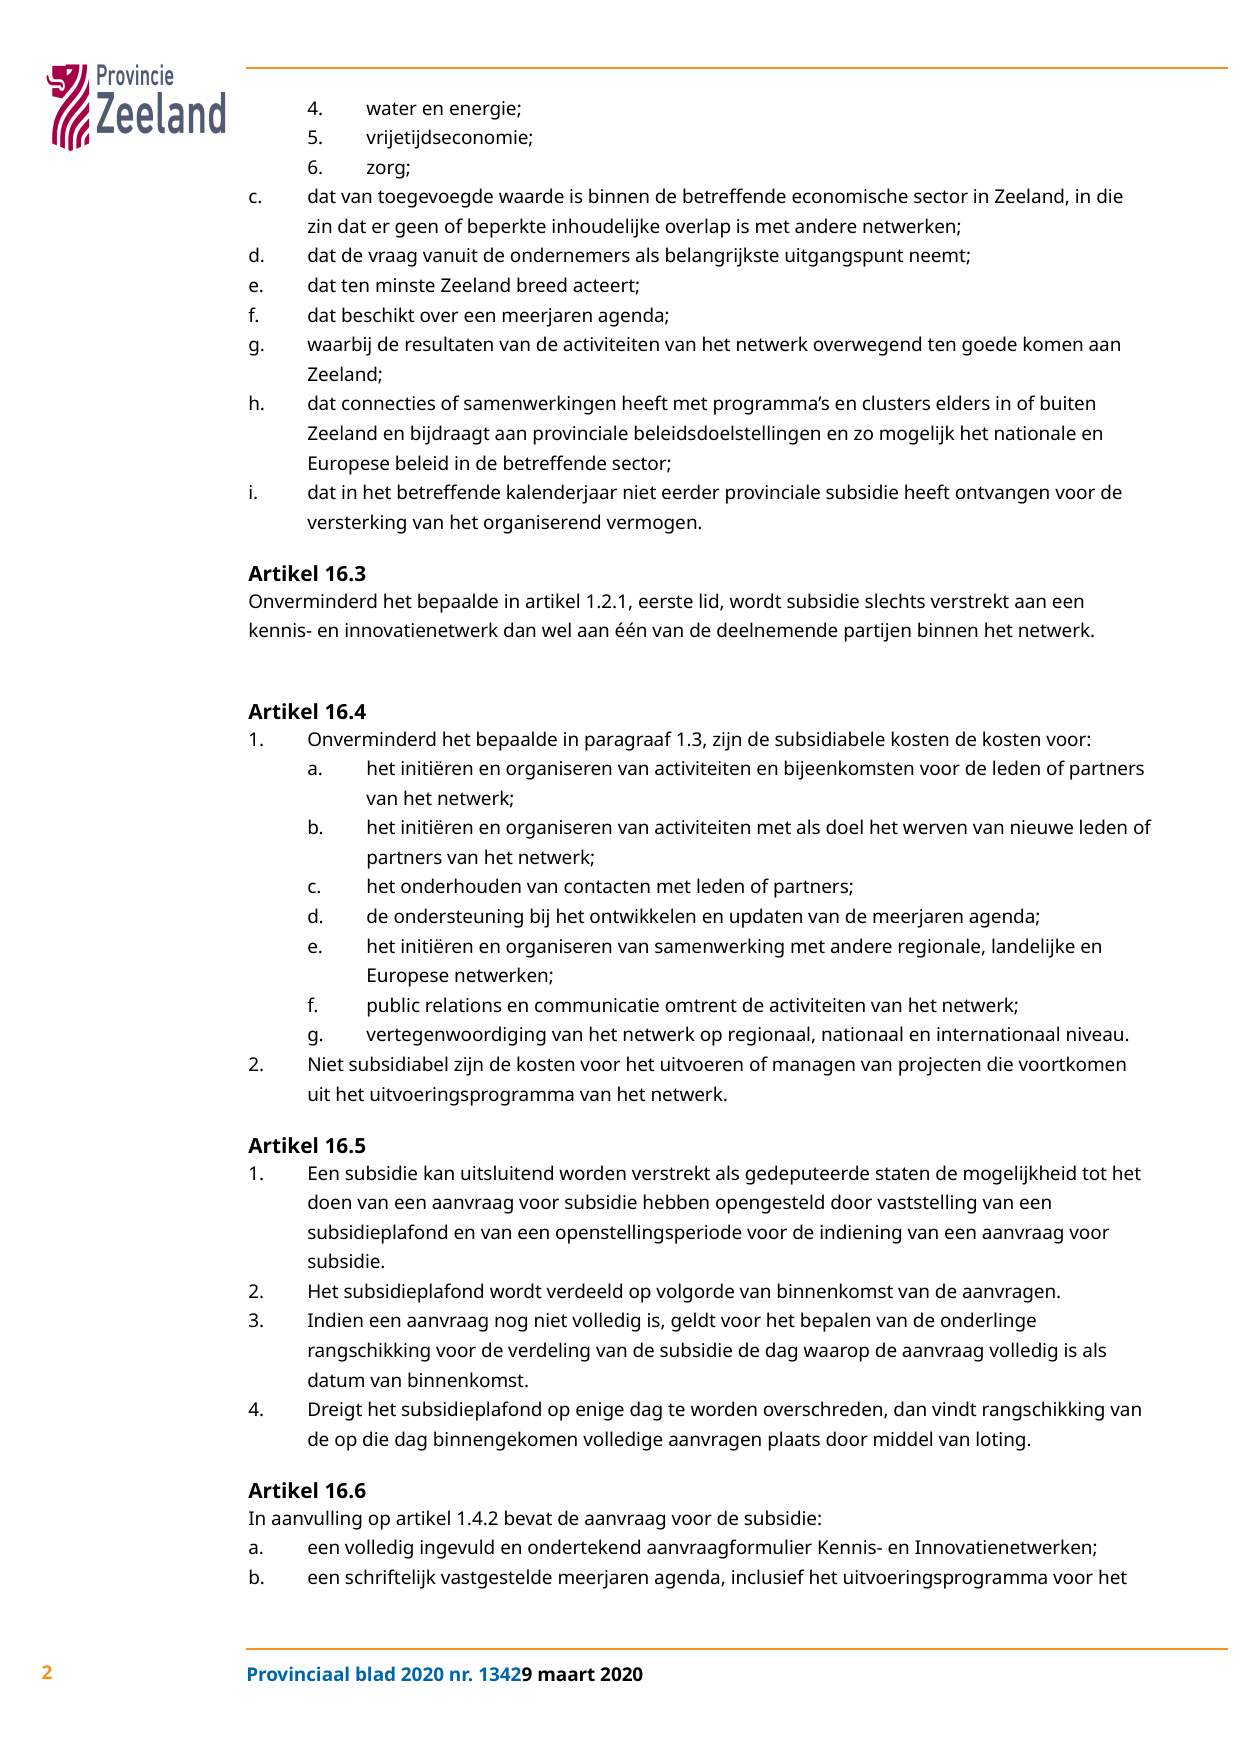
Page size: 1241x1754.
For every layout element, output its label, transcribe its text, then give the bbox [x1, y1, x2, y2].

list Indien een aanvraag nog niet volledig is, geldt voor het bepalen van de onderlinge rangschikking voor de verdeling van de subsidie de dag waarop de aanvraag volledig is als datum van binnenkomst. [248, 1308, 1152, 1392]
list Dreigt het subsidieplafond op enige dag te worden overschreden, dan vindt rangschikking van de op die dag binnengekomen volledige aanvragen plaats door middel van loting. [248, 1396, 1152, 1452]
list dat connecties of samenwerkingen heeft met programma’s en clusters elders in of buiten Zeeland en bijdraagt aan provinciale beleidsdoelstellingen en zo mogelijk het nationale en Europese beleid in de betreffende sector; [248, 391, 1152, 476]
list vertegenwoordiging van het netwerk op regionaal, nationaal en internationaal niveau. [307, 1022, 1152, 1047]
list een volledig ingevuld en ondertekend aanvraagformulier Kennis- en Innovatienetwerken; [248, 1534, 1152, 1560]
text Artikel 16.4 [248, 697, 1152, 726]
list water en energie; [307, 95, 1152, 121]
list public relations en communicatie omtrent de activiteiten van het netwerk; [307, 992, 1152, 1018]
text Artikel 16.3 [248, 559, 1152, 588]
list dat in het betreffende kalenderjaar niet eerder provinciale subsidie heeft ontvangen voor de versterking van het organiserend vermogen. [248, 479, 1152, 535]
list Een subsidie kan uitsluitend worden verstrekt als gedeputeerde staten de mogelijkheid tot het doen van een aanvraag voor subsidie hebben opengesteld door vaststelling van een subsidieplafond en van een openstellingsperiode voor de indiening van een aanvraag voor subsidie. [248, 1160, 1152, 1274]
list het onderhouden van contacten met leden of partners; [307, 874, 1152, 899]
text In aanvulling op artikel 1.4.2 bevat de aanvraag voor de subsidie: [248, 1505, 1152, 1531]
picture [41, 47, 231, 172]
list waarbij de resultaten van de activiteiten van het netwerk overwegend ten goede komen aan Zeeland; [248, 331, 1152, 387]
text Artikel 16.6 [248, 1476, 1152, 1505]
list vrijetijdseconomie; [307, 124, 1152, 150]
list dat van toegevoegde waarde is binnen de betreffende economische sector in Zeeland, in die zin dat er geen of beperkte inhoudelijke overlap is met andere netwerken; [248, 183, 1152, 239]
text Onverminderd het bepaalde in artikel 1.2.1, eerste lid, wordt subsidie slechts verstrekt aan een kennis- en innovatienetwerk dan wel aan één van de deelnemende partijen binnen het netwerk. [248, 588, 1152, 643]
list dat beschikt over een meerjaren agenda; [248, 302, 1152, 328]
list het initiëren en organiseren van activiteiten en bijeenkomsten voor de leden of partners van het netwerk; [307, 755, 1152, 811]
text Artikel 16.5 [248, 1131, 1152, 1160]
list Niet subsidiabel zijn de kosten voor het uitvoeren of managen van projecten die voortkomen uit het uitvoeringsprogramma van het netwerk. [248, 1051, 1152, 1107]
list een schriftelijk vastgestelde meerjaren agenda, inclusief het uitvoeringsprogramma voor het [248, 1564, 1152, 1590]
list het initiëren en organiseren van samenwerking met andere regionale, landelijke en Europese netwerken; [307, 933, 1152, 988]
list Het subsidieplafond wordt verdeeld op volgorde van binnenkomst van de aanvragen. [248, 1278, 1152, 1304]
list zorg; [307, 154, 1152, 180]
list dat de vraag vanuit de ondernemers als belangrijkste uitgangspunt neemt; [248, 243, 1152, 268]
list het initiëren en organiseren van activiteiten met als doel het werven van nieuwe leden of partners van het netwerk; [307, 814, 1152, 870]
list de ondersteuning bij het ontwikkelen en updaten van de meerjaren agenda; [307, 903, 1152, 929]
list Onverminderd het bepaalde in paragraaf 1.3, zijn de subsidiabele kosten de kosten voor: [248, 726, 1152, 752]
list dat ten minste Zeeland breed acteert; [248, 272, 1152, 298]
